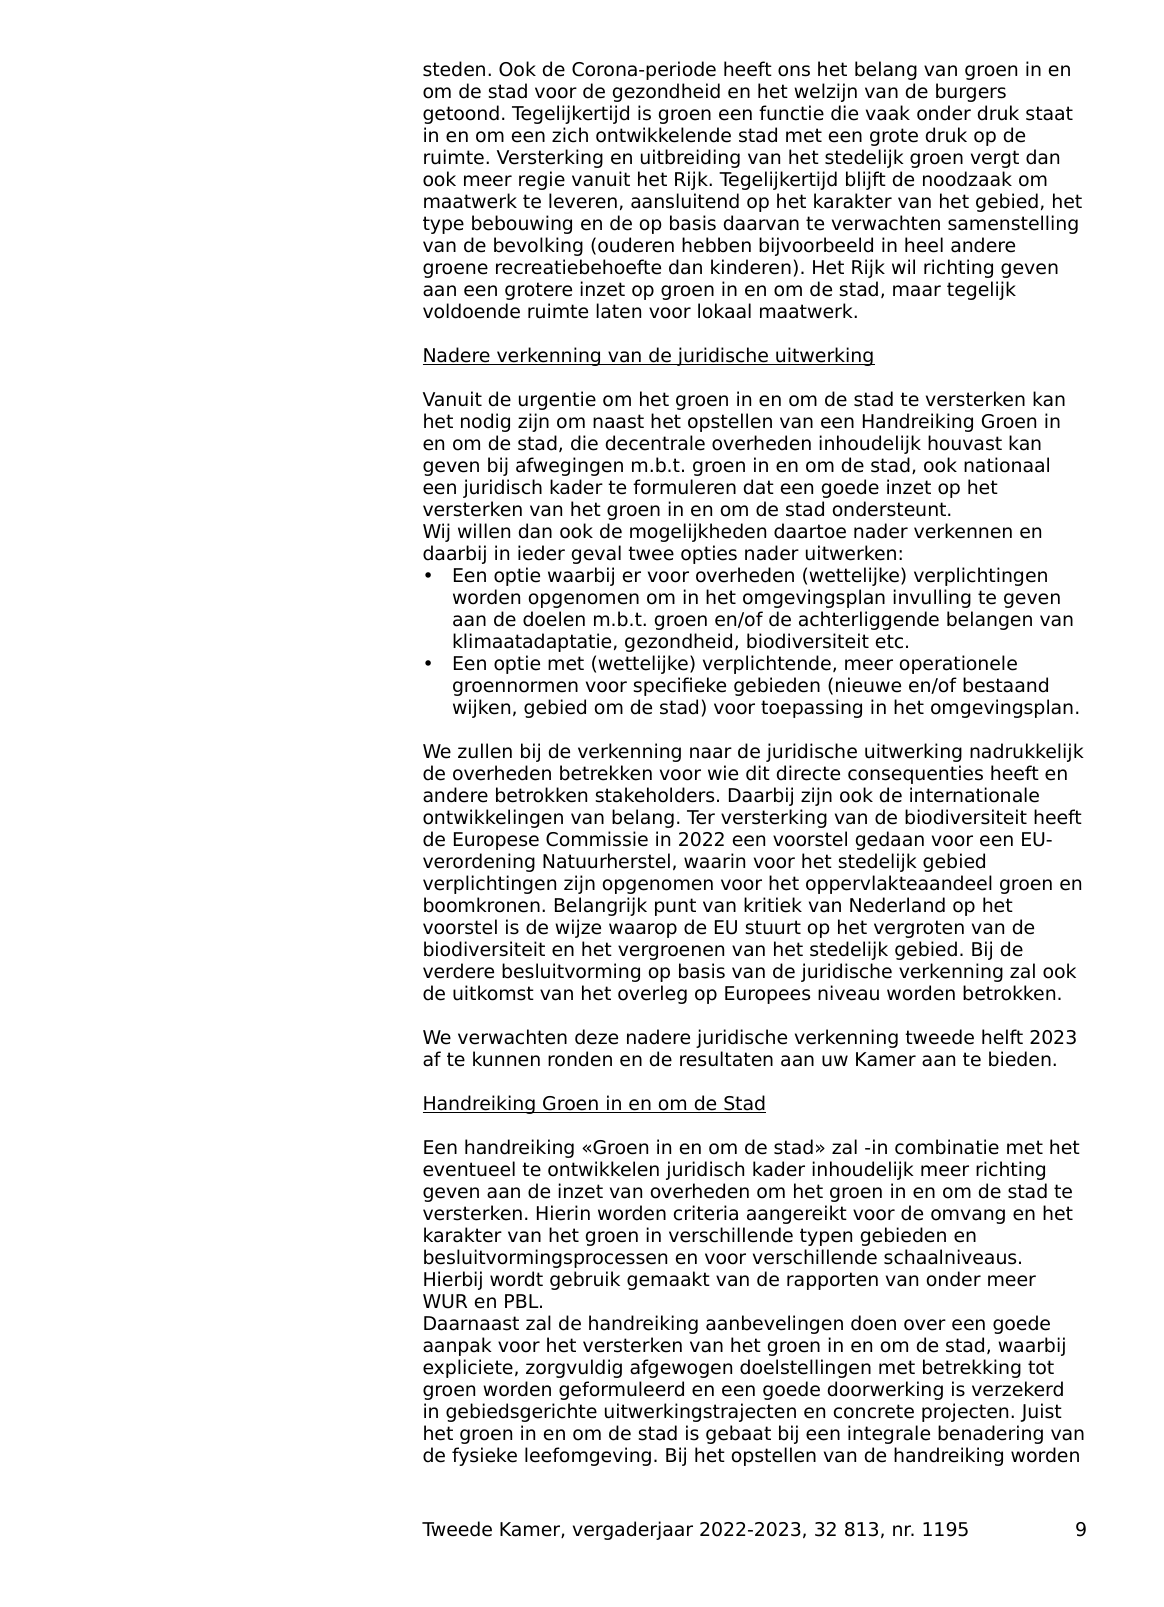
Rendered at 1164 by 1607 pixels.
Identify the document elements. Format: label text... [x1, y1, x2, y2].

text Daarnaast zal de handreiking aanbevelingen doen over een goede aanpak voor het versterken van het groen in en om de stad, waarbij expliciete, zorgvuldig afgewogen doelstellingen met betrekking tot groen worden geformuleerd en een goede doorwerking is verzekerd in gebiedsgerichte uitwerkingstrajecten en concrete projecten. Juist het groen in en om de stad is gebaat bij een integrale benadering van de fysieke leefomgeving. Bij het opstellen van de handreiking worden [422, 1313, 1087, 1467]
text We zullen bij de verkenning naar de juridische uitwerking nadrukkelijk de overheden betrekken voor wie dit directe consequenties heeft en andere betrokken stakeholders. Daarbij zijn ook de internationale ontwikkelingen van belang. Ter versterking van de biodiversiteit heeft de Europese Commissie in 2022 een voorstel gedaan voor een EU-verordening Natuurherstel, waarin voor het stedelijk gebied verplichtingen zijn opgenomen voor het oppervlakteaandeel groen en boomkronen. Belangrijk punt van kritiek van Nederland op het voorstel is de wijze waarop de EU stuurt op het vergroten van de biodiversiteit en het vergroenen van het stedelijk gebied. Bij de verdere besluitvorming op basis van de juridische verkenning zal ook de uitkomst van het overleg op Europees niveau worden betrokken. [422, 741, 1087, 1005]
text Wij willen dan ook de mogelijkheden daartoe nader verkennen en daarbij in ieder geval twee opties nader uitwerken: [422, 521, 1087, 565]
text Vanuit de urgentie om het groen in en om de stad te versterken kan het nodig zijn om naast het opstellen van een Handreiking Groen in en om de stad, die decentrale overheden inhoudelijk houvast kan geven bij afwegingen m.b.t. groen in en om de stad, ook nationaal een juridisch kader te formuleren dat een goede inzet op het versterken van het groen in en om de stad ondersteunt. [422, 389, 1087, 521]
subtitle Nadere verkenning van de juridische uitwerking [422, 345, 1087, 367]
text Een handreiking «Groen in en om de stad» zal -in combinatie met het eventueel te ontwikkelen juridisch kader inhoudelijk meer richting geven aan de inzet van overheden om het groen in en om de stad te versterken. Hierin worden criteria aangereikt voor de omvang en het karakter van het groen in verschillende typen gebieden en besluitvormingsprocessen en voor verschillende schaalniveaus. Hierbij wordt gebruik gemaakt van de rapporten van onder meer WUR en PBL. [422, 1137, 1087, 1313]
text • Een optie waarbij er voor overheden (wettelijke) verplichtingen worden opgenomen om in het omgevingsplan invulling te geven aan de doelen m.b.t. groen en/of de achterliggende belangen van klimaatadaptatie, gezondheid, biodiversiteit etc. [422, 565, 1087, 653]
subtitle Handreiking Groen in en om de Stad [422, 1093, 1087, 1115]
text • Een optie met (wettelijke) verplichtende, meer operationele groennormen voor specifieke gebieden (nieuwe en/of bestaand wijken, gebied om de stad) voor toepassing in het omgevingsplan. [422, 653, 1087, 719]
text We verwachten deze nadere juridische verkenning tweede helft 2023 af te kunnen ronden en de resultaten aan uw Kamer aan te bieden. [422, 1027, 1087, 1071]
text steden. Ook de Corona-periode heeft ons het belang van groen in en om de stad voor de gezondheid en het welzijn van de burgers getoond. Tegelijkertijd is groen een functie die vaak onder druk staat in en om een zich ontwikkelende stad met een grote druk op de ruimte. Versterking en uitbreiding van het stedelijk groen vergt dan ook meer regie vanuit het Rijk. Tegelijkertijd blijft de noodzaak om maatwerk te leveren, aansluitend op het karakter van het gebied, het type bebouwing en de op basis daarvan te verwachten samenstelling van de bevolking (ouderen hebben bijvoorbeeld in heel andere groene recreatiebehoefte dan kinderen). Het Rijk wil richting geven aan een grotere inzet op groen in en om de stad, maar tegelijk voldoende ruimte laten voor lokaal maatwerk. [422, 59, 1087, 323]
